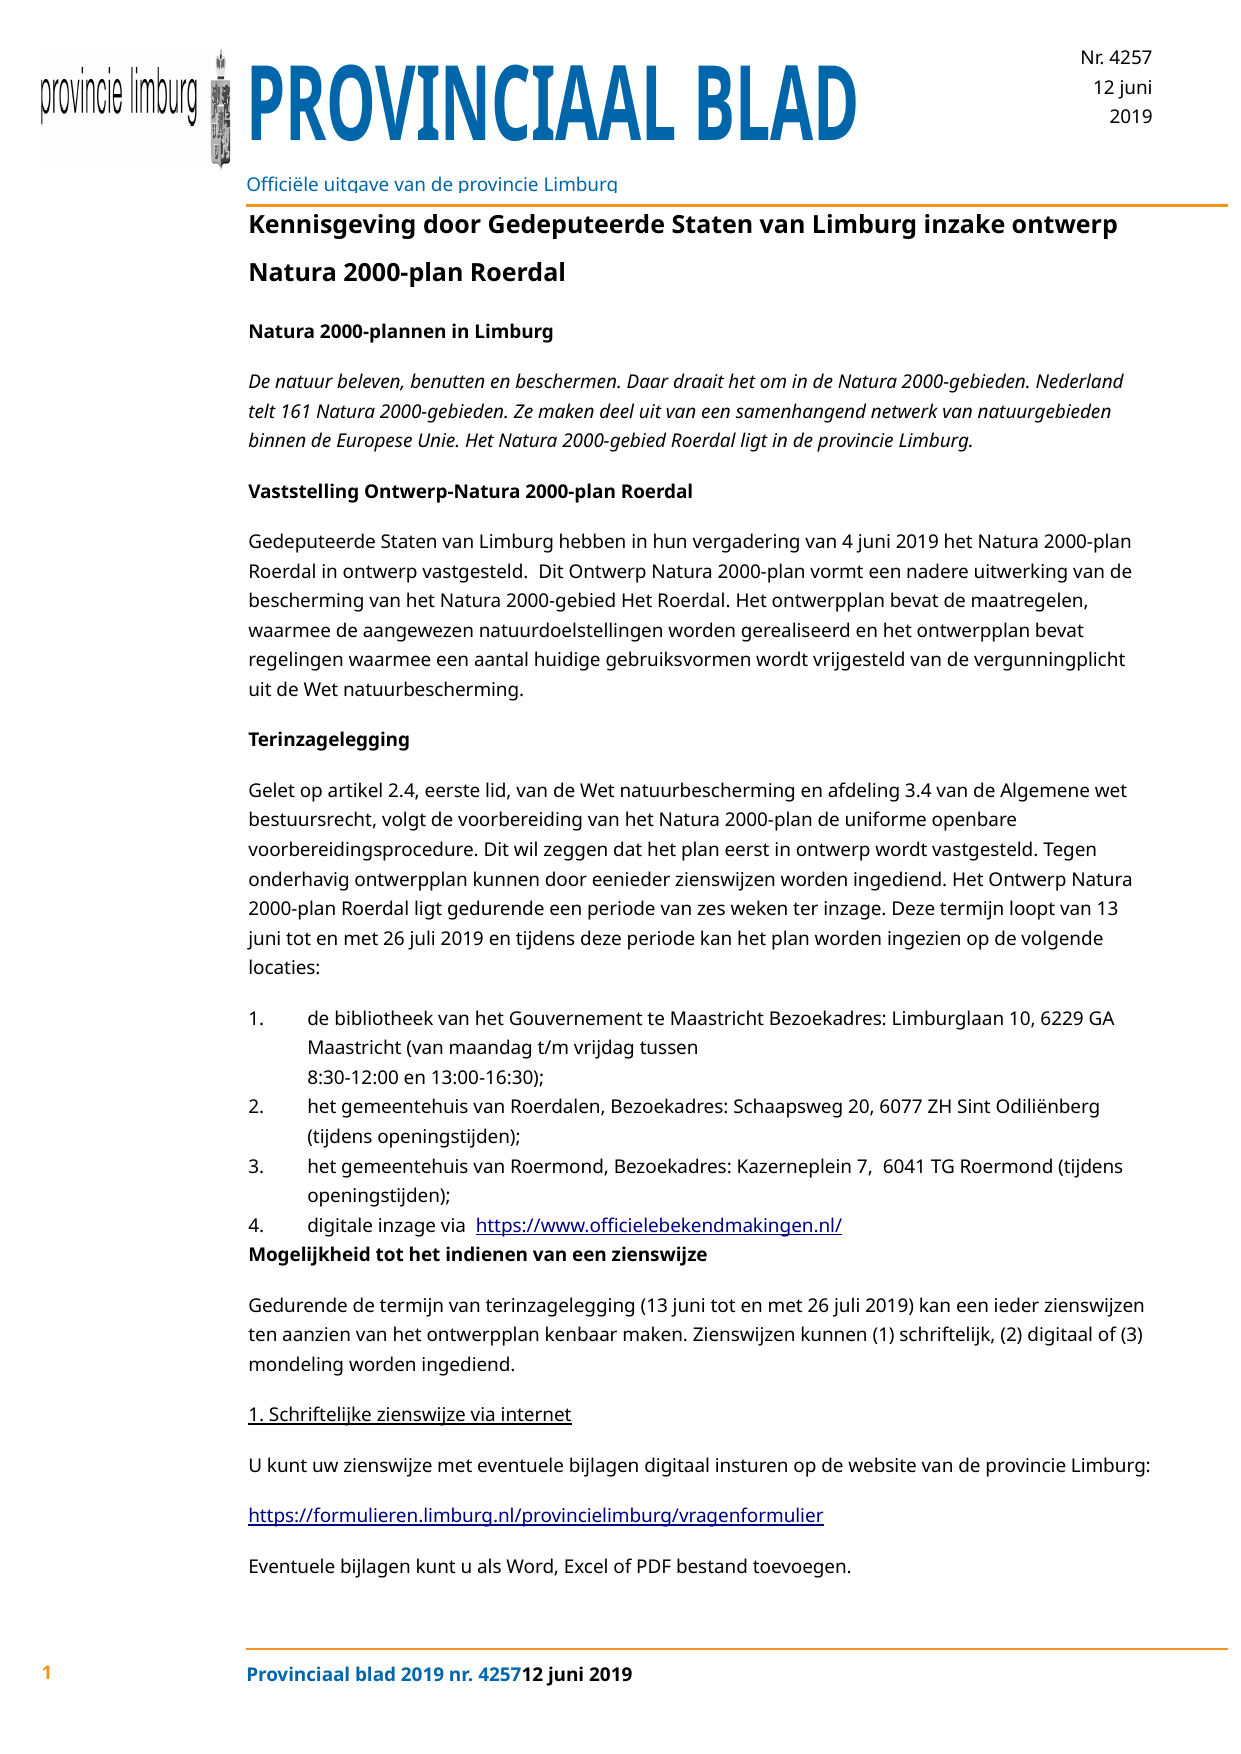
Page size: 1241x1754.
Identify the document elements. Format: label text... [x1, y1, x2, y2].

list het gemeentehuis van Roermond, Bezoekadres: Kazerneplein 7, 6041 TG Roermond (tijdens openingstijden); [248, 1153, 1152, 1208]
text De natuur beleven, benutten en beschermen. Daar draait het om in de Natura 2000-gebieden. Nederland telt 161 Natura 2000-gebieden. Ze maken deel uit van een samenhangend netwerk van natuurgebieden binnen de Europese Unie. Het Natura 2000-gebied Roerdal ligt in de provincie Limburg. [248, 368, 1152, 453]
text Natura 2000-plannen in Limburg [248, 318, 1152, 344]
text Mogelijkheid tot het indienen van een zienswijze [248, 1242, 1152, 1267]
text Terinzagelegging [248, 727, 1152, 752]
list de bibliotheek van het Gouvernement te Maastricht Bezoekadres: Limburglaan 10, 6229 GA Maastricht (van maandag t/m vrijdag tussen [248, 1005, 1152, 1060]
text U kunt uw zienswijze met eventuele bijlagen digitaal insturen op de website van de provincie Limburg: [248, 1452, 1152, 1478]
text 1. Schriftelijke zienswijze via internet [248, 1402, 1152, 1427]
list digitale inzage via https://www.officielebekendmakingen.nl/ [248, 1212, 1152, 1238]
list het gemeentehuis van Roerdalen, Bezoekadres: Schaapsweg 20, 6077 ZH Sint Odiliënberg (tijdens openingstijden); [248, 1094, 1152, 1149]
text Gelet op artikel 2.4, eerste lid, van de Wet natuurbescherming en afdeling 3.4 van de Algemene wet bestuursrecht, volgt de voorbereiding van het Natura 2000-plan de uniforme openbare voorbereidingsprocedure. Dit wil zeggen dat het plan eerst in ontwerp wordt vastgesteld. Tegen onderhavig ontwerpplan kunnen door eenieder zienswijzen worden ingediend. Het Ontwerp Natura 2000-plan Roerdal ligt gedurende een periode van zes weken ter inzage. Deze termijn loopt van 13 juni tot en met 26 juli 2019 en tijdens deze periode kan het plan worden ingezien op de volgende locaties: [248, 777, 1152, 980]
text Eventuele bijlagen kunt u als Word, Excel of PDF bestand toevoegen. [248, 1553, 1152, 1579]
text https://formulieren.limburg.nl/provincielimburg/vragenformulier [248, 1502, 1152, 1528]
text Vaststelling Ontwerp-Natura 2000-plan Roerdal [248, 478, 1152, 504]
picture [41, 47, 231, 172]
text Gedurende de termijn van terinzagelegging (13 juni tot en met 26 juli 2019) kan een ieder zienswijzen ten aanzien van het ontwerpplan kenbaar maken. Zienswijzen kunnen (1) schriftelijk, (2) digitaal of (3) mondeling worden ingediend. [248, 1292, 1152, 1377]
list 8:30-12:00 en 13:00-16:30); [248, 1064, 1152, 1090]
text Kennisgeving door Gedeputeerde Staten van Limburg inzake ontwerp Natura 2000-plan Roerdal [248, 207, 1152, 288]
text Gedeputeerde Staten van Limburg hebben in hun vergadering van 4 juni 2019 het Natura 2000-plan Roerdal in ontwerp vastgesteld. Dit Ontwerp Natura 2000-plan vormt een nadere uitwerking van de bescherming van het Natura 2000-gebied Het Roerdal. Het ontwerpplan bevat de maatregelen, waarmee de aangewezen natuurdoelstellingen worden gerealiseerd en het ontwerpplan bevat regelingen waarmee een aantal huidige gebruiksvormen wordt vrijgesteld van de vergunningplicht uit de Wet natuurbescherming. [248, 528, 1152, 702]
